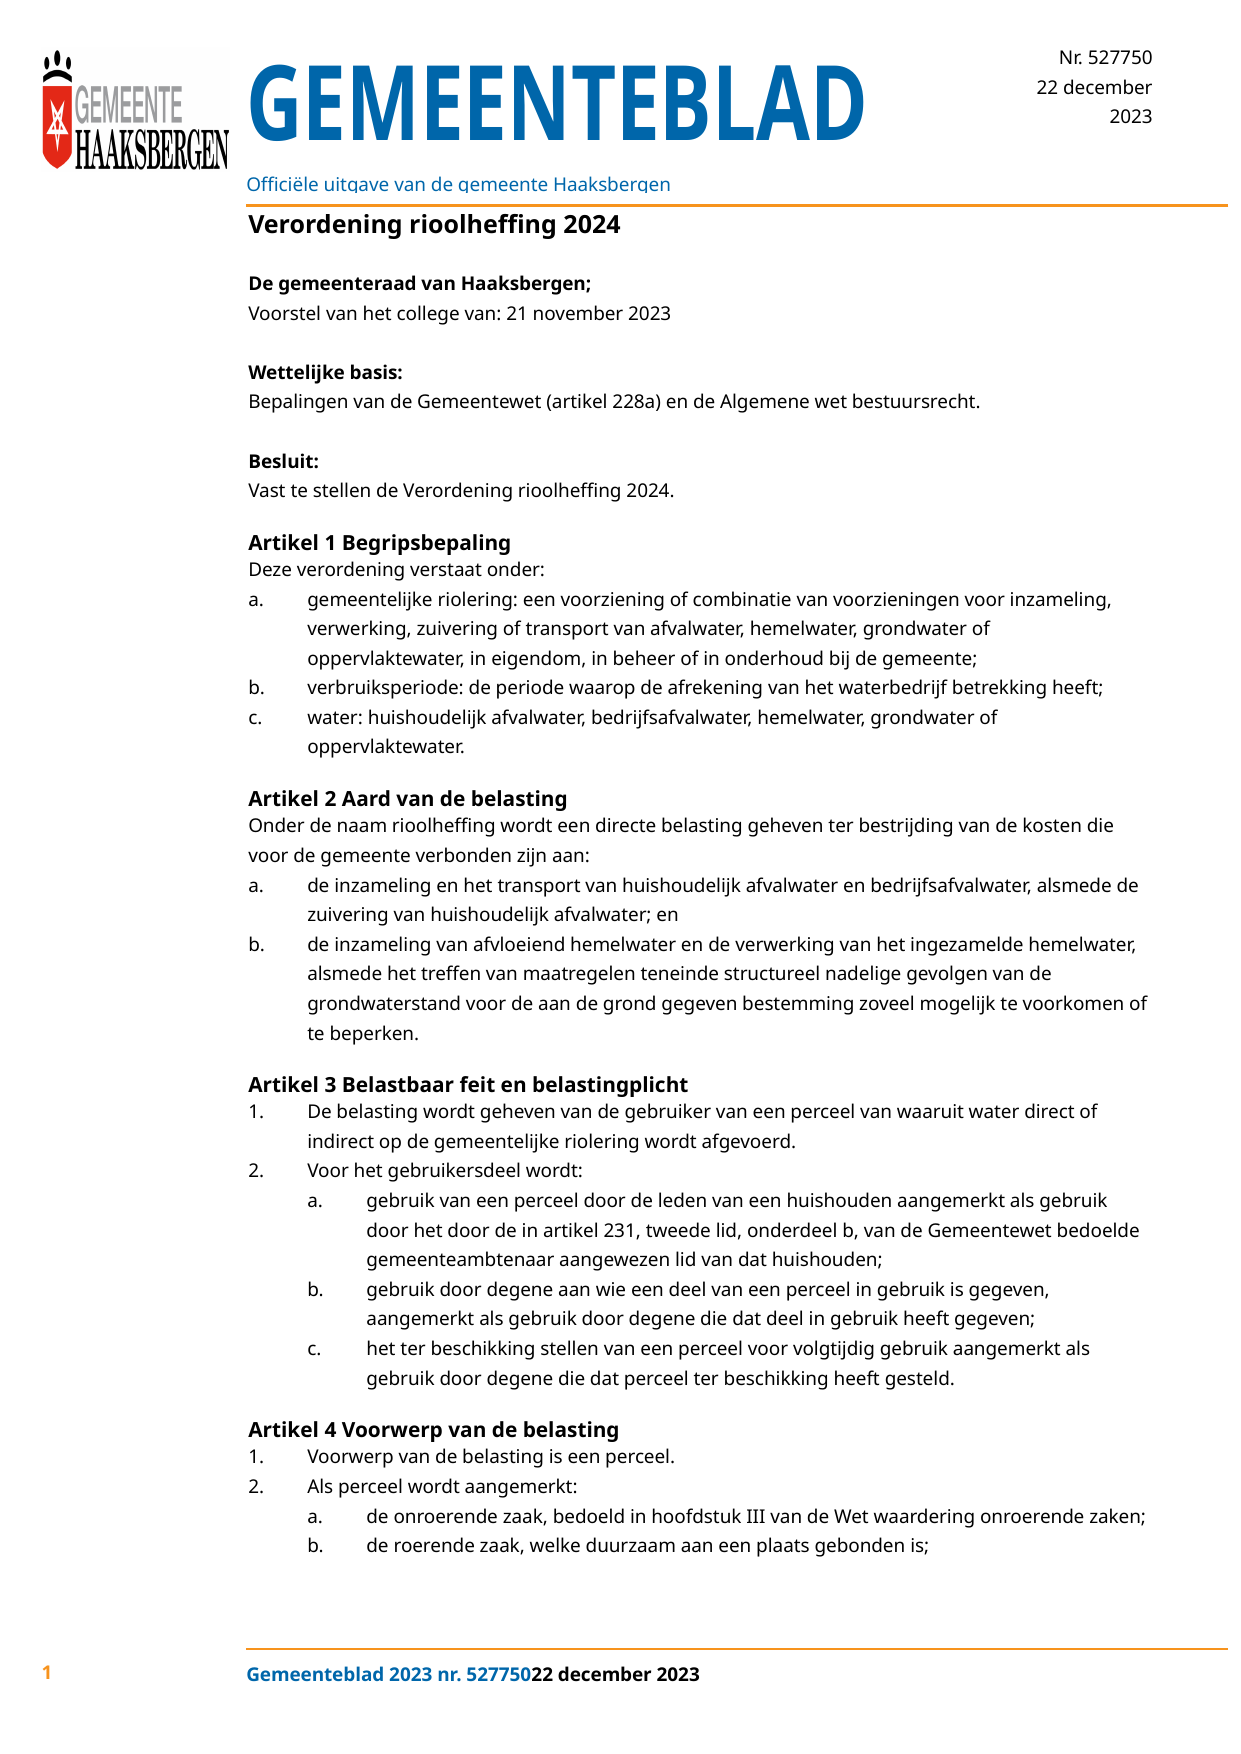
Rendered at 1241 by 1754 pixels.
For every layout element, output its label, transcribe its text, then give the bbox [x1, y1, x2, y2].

list Als perceel wordt aangemerkt: [248, 1473, 1152, 1499]
text Artikel 3 Belastbaar feit en belastingplicht [248, 1070, 1152, 1098]
text Voorstel van het college van: 21 november 2023 [248, 300, 1152, 326]
list Voor het gebruikersdeel wordt: [248, 1158, 1152, 1183]
list water: huishoudelijk afvalwater, bedrijfsafvalwater, hemelwater, grondwater of oppervlaktewater. [248, 704, 1152, 759]
list de inzameling en het transport van huishoudelijk afvalwater en bedrijfsafvalwater, alsmede de zuivering van huishoudelijk afvalwater; en [248, 872, 1152, 927]
list De belasting wordt geheven van de gebruiker van een perceel van waaruit water direct of indirect op de gemeentelijke riolering wordt afgevoerd. [248, 1098, 1152, 1154]
text Artikel 4 Voorwerp van de belasting [248, 1415, 1152, 1444]
list gebruik van een perceel door de leden van een huishouden aangemerkt als gebruik door het door de in artikel 231, tweede lid, onderdeel b, van de Gemeentewet bedoelde gemeenteambtenaar aangewezen lid van dat huishouden; [307, 1187, 1152, 1272]
list de inzameling van afvloeiend hemelwater en de verwerking van het ingezamelde hemelwater, alsmede het treffen van maatregelen teneinde structureel nadelige gevolgen van de grondwaterstand voor de aan de grond gegeven bestemming zoveel mogelijk te voorkomen of te beperken. [248, 931, 1152, 1045]
text Onder de naam rioolheffing wordt een directe belasting geheven ter bestrijding van de kosten die voor de gemeente verbonden zijn aan: [248, 813, 1152, 868]
text Besluit: [248, 448, 1152, 473]
text Bepalingen van de Gemeentewet (artikel 228a) en de Algemene wet bestuursrecht. [248, 389, 1152, 414]
text Deze verordening verstaat onder: [248, 556, 1152, 582]
list gebruik door degene aan wie een deel van een perceel in gebruik is gegeven, aangemerkt als gebruik door degene die dat deel in gebruik heeft gegeven; [307, 1276, 1152, 1331]
list gemeentelijke riolering: een voorziening of combinatie van voorzieningen voor inzameling, verwerking, zuivering of transport van afvalwater, hemelwater, grondwater of oppervlaktewater, in eigendom, in beheer of in onderhoud bij de gemeente; [248, 586, 1152, 671]
text De gemeenteraad van Haaksbergen; [248, 270, 1152, 296]
list de onroerende zaak, bedoeld in hoofdstuk III van de Wet waardering onroerende zaken; [307, 1503, 1152, 1528]
text Vast te stellen de Verordening rioolheffing 2024. [248, 477, 1152, 503]
picture [41, 47, 231, 172]
list de roerende zaak, welke duurzaam aan een plaats gebonden is; [307, 1532, 1152, 1558]
text Wettelijke basis: [248, 359, 1152, 385]
list het ter beschikking stellen van een perceel voor volgtijdig gebruik aangemerkt als gebruik door degene die dat perceel ter beschikking heeft gesteld. [307, 1335, 1152, 1391]
text Artikel 2 Aard van de belasting [248, 784, 1152, 813]
list verbruiksperiode: de periode waarop de afrekening van het waterbedrijf betrekking heeft; [248, 674, 1152, 700]
list Voorwerp van de belasting is een perceel. [248, 1444, 1152, 1469]
text Verordening rioolheffing 2024 [248, 207, 1152, 241]
text Artikel 1 Begripsbepaling [248, 528, 1152, 556]
